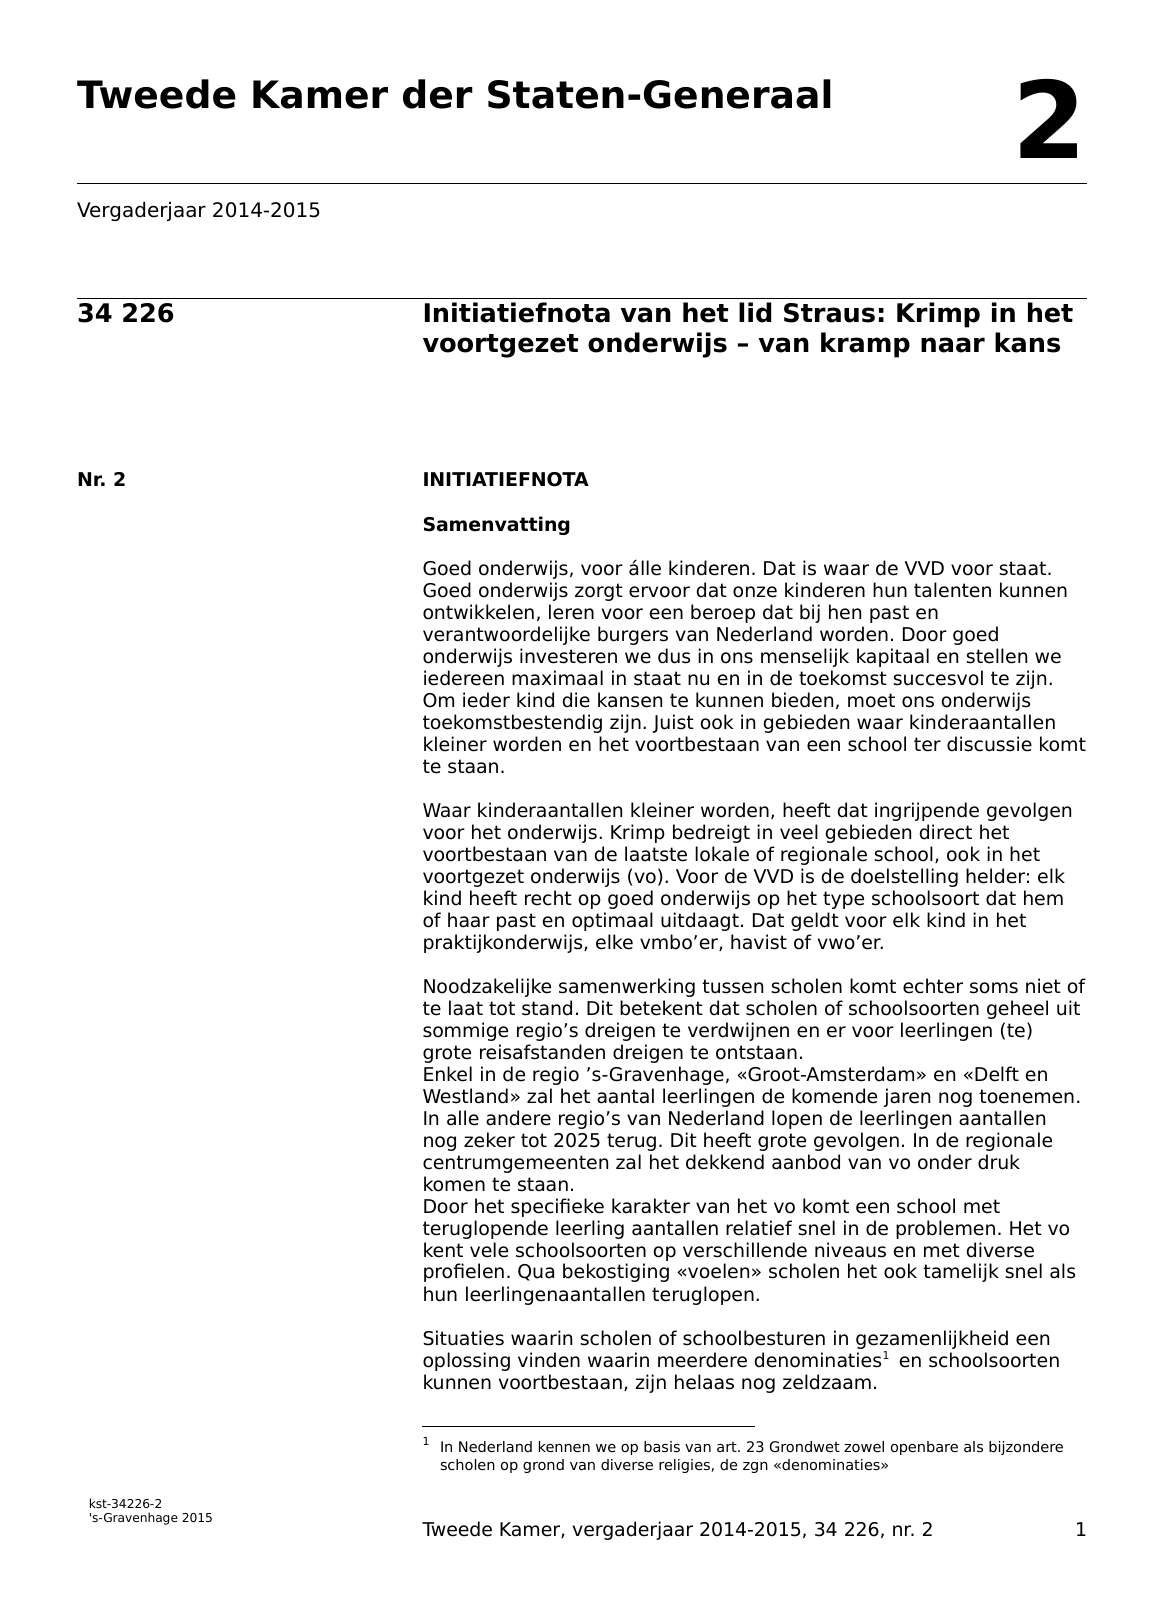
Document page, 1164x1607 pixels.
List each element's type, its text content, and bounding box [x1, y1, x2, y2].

subtitle Samenvatting [422, 513, 1087, 536]
text Waar kinderaantallen kleiner worden, heeft dat ingrijpende gevolgen voor het onderwijs. Krimp bedreigt in veel gebieden direct het voortbestaan van de laatste lokale of regionale school, ook in het voortgezet onderwijs (vo). Voor de VVD is de doelstelling helder: elk kind heeft recht op goed onderwijs op het type schoolsoort dat hem of haar past en optimaal uitdaagt. Dat geldt voor elk kind in het praktijkonderwijs, elke vmbo’er, havist of vwo’er. [422, 800, 1087, 953]
table_header 2 [886, 59, 1087, 183]
text In Nederland kennen we op basis van art. 23 Grondwet zowel openbare als bijzondere scholen op grond van diverse religies, de zgn «denominaties» [422, 1435, 1087, 1474]
text Door het specifieke karakter van het vo komt een school met teruglopende leerling aantallen relatief snel in de problemen. Het vo kent vele schoolsoorten op verschillende niveaus en met diverse profielen. Qua bekostiging «voelen» scholen het ook tamelijk snel als hun leerlingenaantallen teruglopen. [422, 1196, 1087, 1305]
text Noodzakelijke samenwerking tussen scholen komt echter soms niet of te laat tot stand. Dit betekent dat scholen of schoolsoorten geheel uit sommige regio’s dreigen te verdwijnen en er voor leerlingen (te) grote reisafstanden dreigen te ontstaan. [422, 976, 1087, 1064]
text kst-34226-2 [88, 1497, 323, 1511]
text Goed onderwijs, voor álle kinderen. Dat is waar de VVD voor staat. Goed onderwijs zorgt ervoor dat onze kinderen hun talenten kunnen ontwikkelen, leren voor een beroep dat bij hen past en verantwoordelijke burgers van Nederland worden. Door goed onderwijs investeren we dus in ons menselijk kapitaal en stellen we iedereen maximaal in staat nu en in de toekomst succesvol te zijn. Om ieder kind die kansen te kunnen bieden, moet ons onderwijs toekomstbestendig zijn. Juist ook in gebieden waar kinderaantallen kleiner worden en het voortbestaan van een school ter discussie komt te staan. [422, 558, 1087, 777]
table_cell Vergaderjaar 2014-2015 [77, 184, 1087, 298]
table_header Tweede Kamer der Staten-Generaal [77, 59, 886, 183]
text Situaties waarin scholen of schoolbesturen in gezamenlijkheid een oplossing vinden waarin meerdere denominaties en schoolsoorten kunnen voortbestaan, zijn helaas nog zeldzaam. [422, 1328, 1087, 1393]
subtitle Nr. 2 INITIATIEFNOTA [77, 469, 1087, 491]
text Enkel in de regio ’s-Gravenhage, «Groot-Amsterdam» en «Delft en Westland» zal het aantal leerlingen de komende jaren nog toenemen. In alle andere regio’s van Nederland lopen de leerlingen aantallen nog zeker tot 2025 terug. Dit heeft grote gevolgen. In de regionale centrumgemeenten zal het dekkend aanbod van vo onder druk komen te staan. [422, 1064, 1087, 1196]
text 's-Gravenhage 2015 [88, 1511, 323, 1525]
subtitle 34 226 Initiatiefnota van het lid Straus: Krimp in het voortgezet onderwijs – van kramp naar kans [77, 299, 1087, 358]
